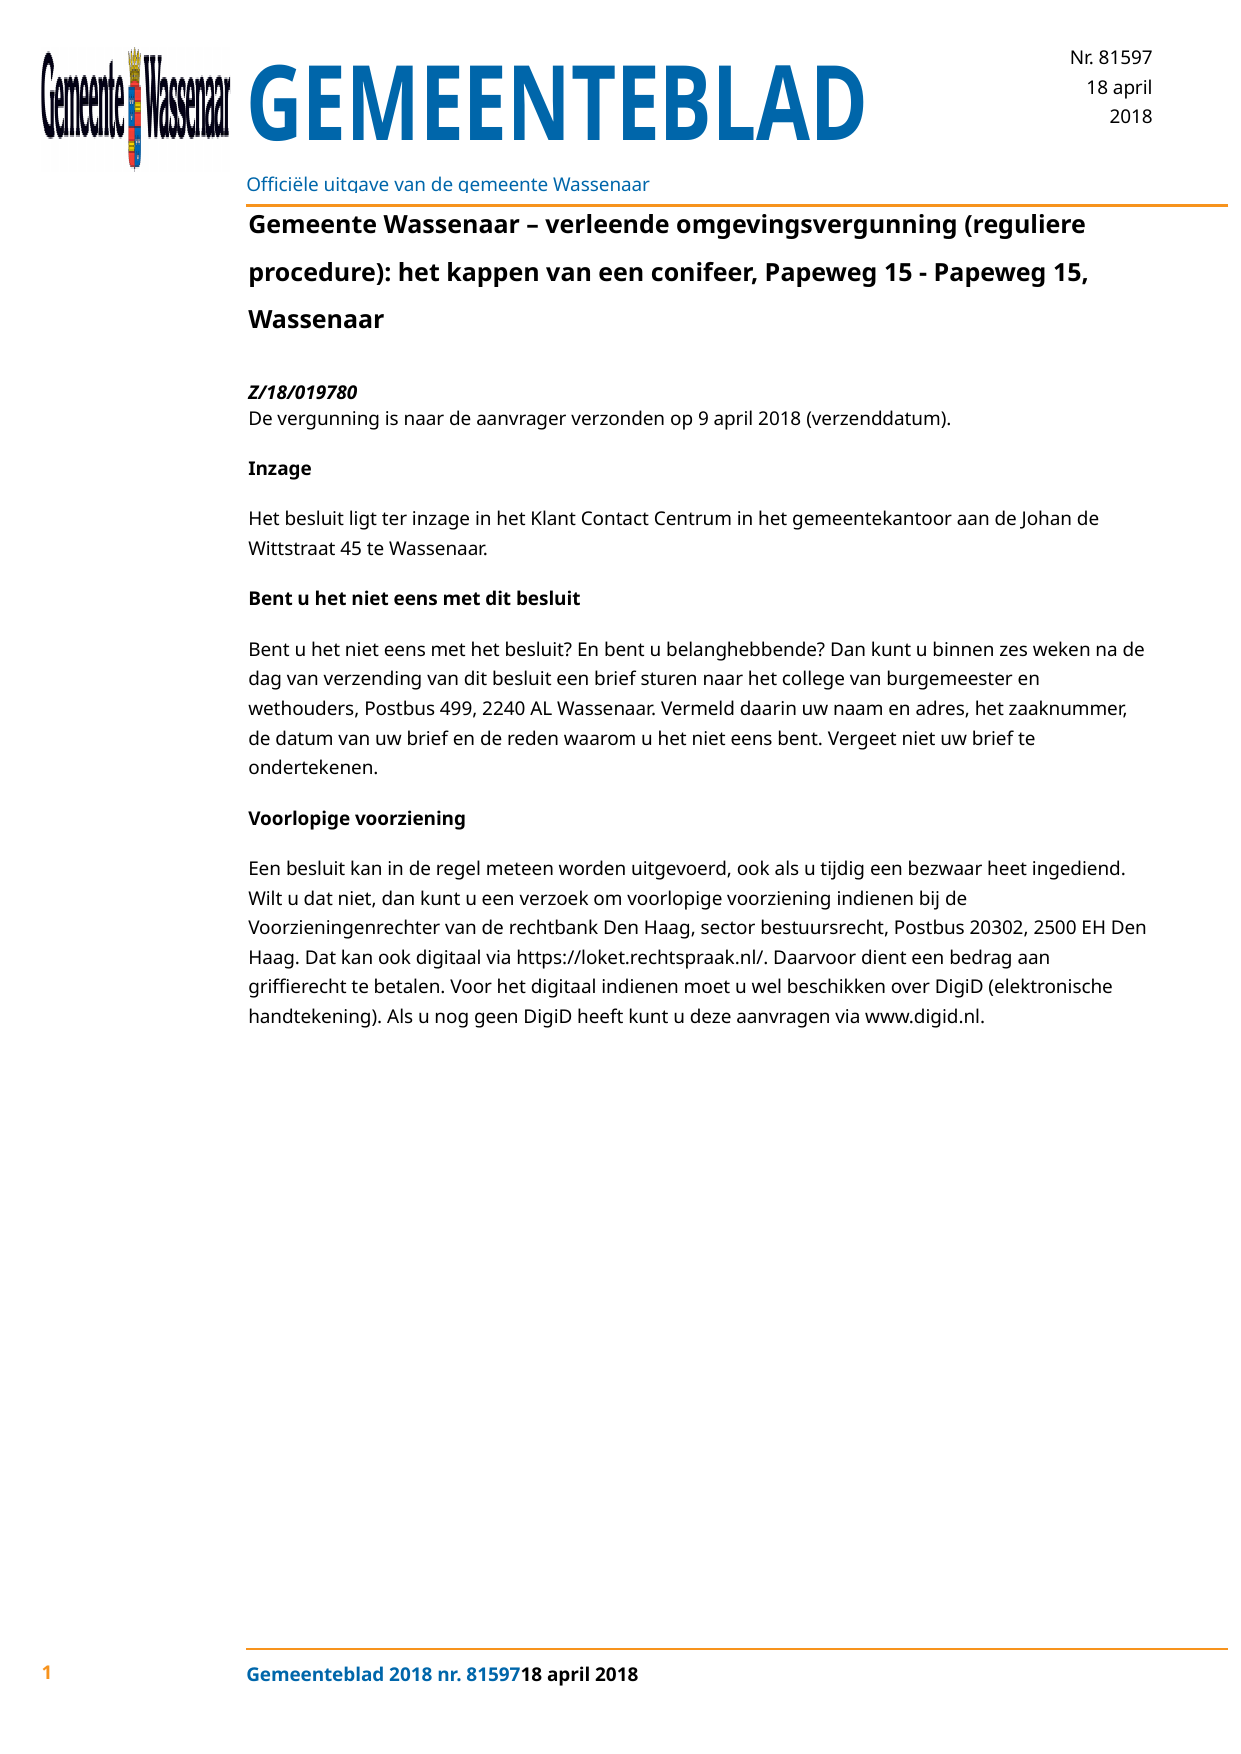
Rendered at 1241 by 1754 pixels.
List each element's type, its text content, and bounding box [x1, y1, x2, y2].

text Voorlopige voorziening [248, 805, 1152, 831]
text Gemeente Wassenaar – verleende omgevingsvergunning (reguliere procedure): het kappen van een conifeer, Papeweg 15 - Papeweg 15, Wassenaar [248, 207, 1152, 336]
picture [41, 47, 231, 172]
text Z/18/019780 [248, 379, 1152, 405]
text Inzage [248, 455, 1152, 481]
text De vergunning is naar de aanvrager verzonden op 9 april 2018 (verzenddatum). [248, 405, 1152, 431]
text Bent u het niet eens met het besluit? En bent u belanghebbende? Dan kunt u binnen zes weken na de dag van verzending van dit besluit een brief sturen naar het college van burgemeester en wethouders, Postbus 499, 2240 AL Wassenaar. Vermeld daarin uw naam en adres, het zaaknummer, de datum van uw brief en de reden waarom u het niet eens bent. Vergeet niet uw brief te ondertekenen. [248, 636, 1152, 780]
text Het besluit ligt ter inzage in het Klant Contact Centrum in het gemeentekantoor aan de Johan de Wittstraat 45 te Wassenaar. [248, 506, 1152, 561]
text Bent u het niet eens met dit besluit [248, 586, 1152, 611]
text Een besluit kan in de regel meteen worden uitgevoerd, ook als u tijdig een bezwaar heet ingediend. Wilt u dat niet, dan kunt u een verzoek om voorlopige voorziening indienen bij de Voorzieningenrechter van de rechtbank Den Haag, sector bestuursrecht, Postbus 20302, 2500 EH Den Haag. Dat kan ook digitaal via https://loket.rechtspraak.nl/. Daarvoor dient een bedrag aan griffierecht te betalen. Voor het digitaal indienen moet u wel beschikken over DigiD (elektronische handtekening). Als u nog geen DigiD heeft kunt u deze aanvragen via www.digid.nl. [248, 855, 1152, 1029]
